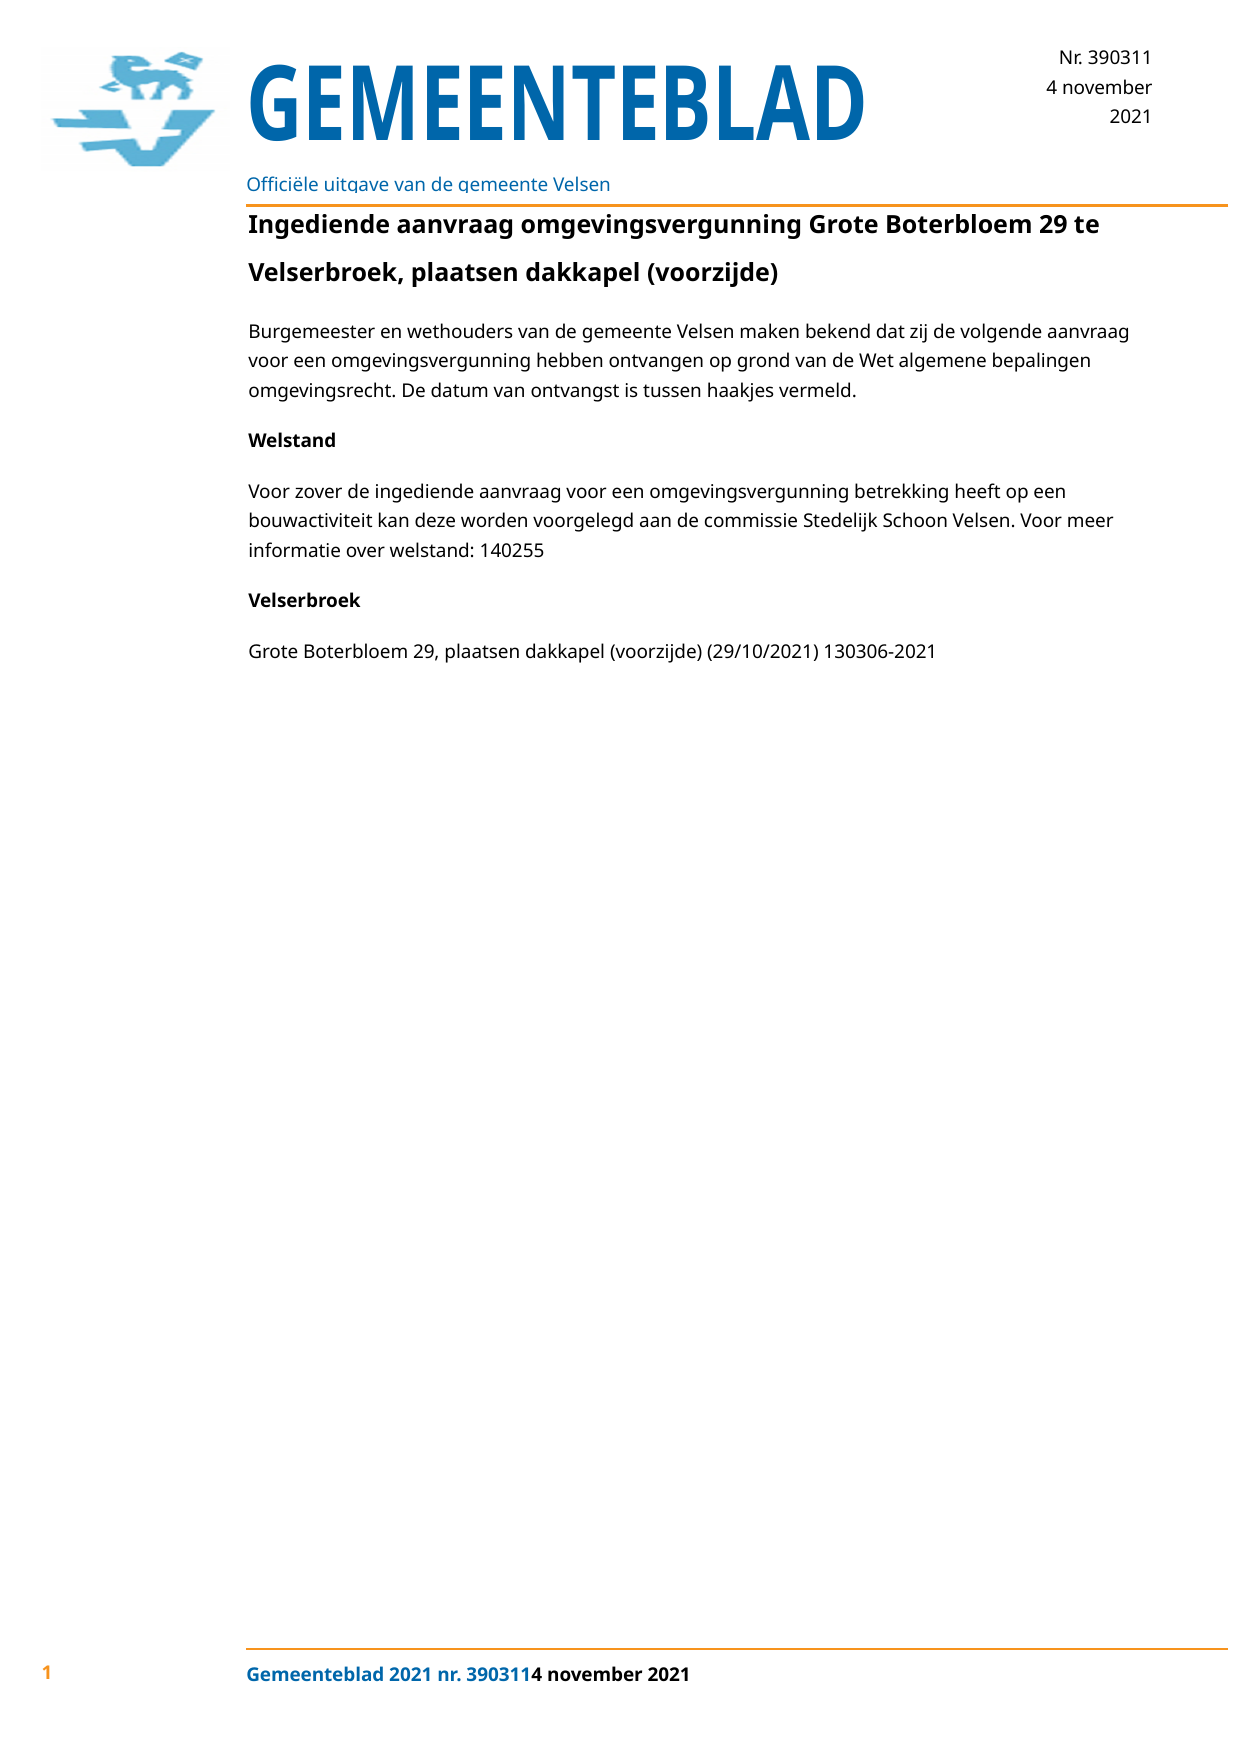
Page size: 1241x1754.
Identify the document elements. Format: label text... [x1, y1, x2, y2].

text Velserbroek [248, 587, 1152, 613]
text Burgemeester en wethouders van de gemeente Velsen maken bekend dat zij de volgende aanvraag voor een omgevingsvergunning hebben ontvangen op grond van de Wet algemene bepalingen omgevingsrecht. De datum van ontvangst is tussen haakjes vermeld. [248, 318, 1152, 403]
text Voor zover de ingediende aanvraag voor een omgevingsvergunning betrekking heeft op een bouwactiviteit kan deze worden voorgelegd aan de commissie Stedelijk Schoon Velsen. Voor meer informatie over welstand: 140255 [248, 478, 1152, 563]
picture [41, 47, 231, 172]
text Grote Boterbloem 29, plaatsen dakkapel (voorzijde) (29/10/2021) 130306-2021 [248, 638, 1152, 664]
text Ingediende aanvraag omgevingsvergunning Grote Boterbloem 29 te Velserbroek, plaatsen dakkapel (voorzijde) [248, 207, 1152, 288]
text Welstand [248, 427, 1152, 453]
